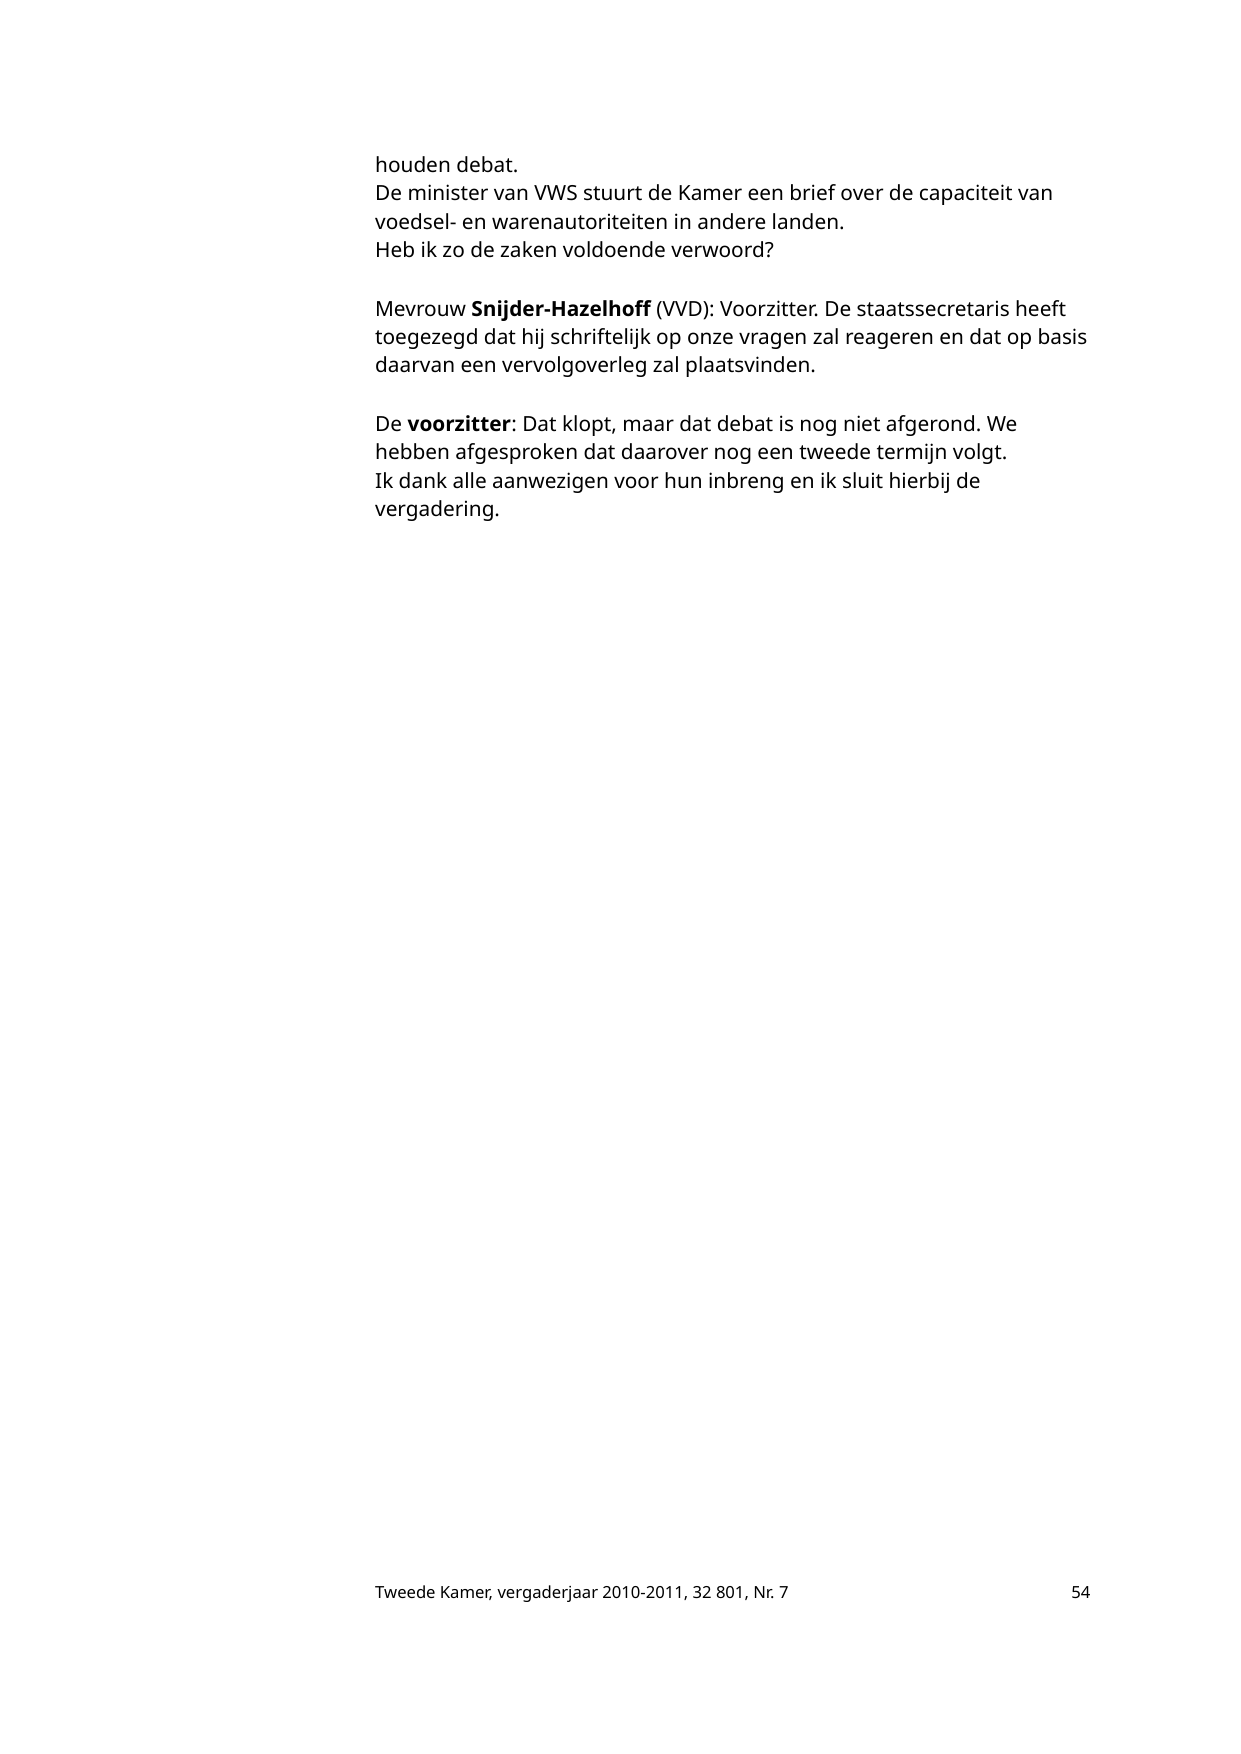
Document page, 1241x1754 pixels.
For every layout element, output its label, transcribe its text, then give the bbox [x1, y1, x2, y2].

text De minister van VWS stuurt de Kamer een brief over de capaciteit van voedsel- en warenautoriteiten in andere landen. [375, 178, 1090, 235]
text Mevrouw Snijder-Hazelhoff (VVD): Voorzitter. De staatssecretaris heeft toegezegd dat hij schriftelijk op onze vragen zal reageren en dat op basis daarvan een vervolgoverleg zal plaatsvinden. [375, 294, 1090, 379]
text Heb ik zo de zaken voldoende verwoord? [375, 235, 1090, 264]
text Ik dank alle aanwezigen voor hun inbreng en ik sluit hierbij de vergadering. [375, 466, 1090, 523]
text De voorzitter: Dat klopt, maar dat debat is nog niet afgerond. We hebben afgesproken dat daarover nog een tweede termijn volgt. [375, 409, 1090, 466]
text houden debat. [375, 150, 1090, 178]
